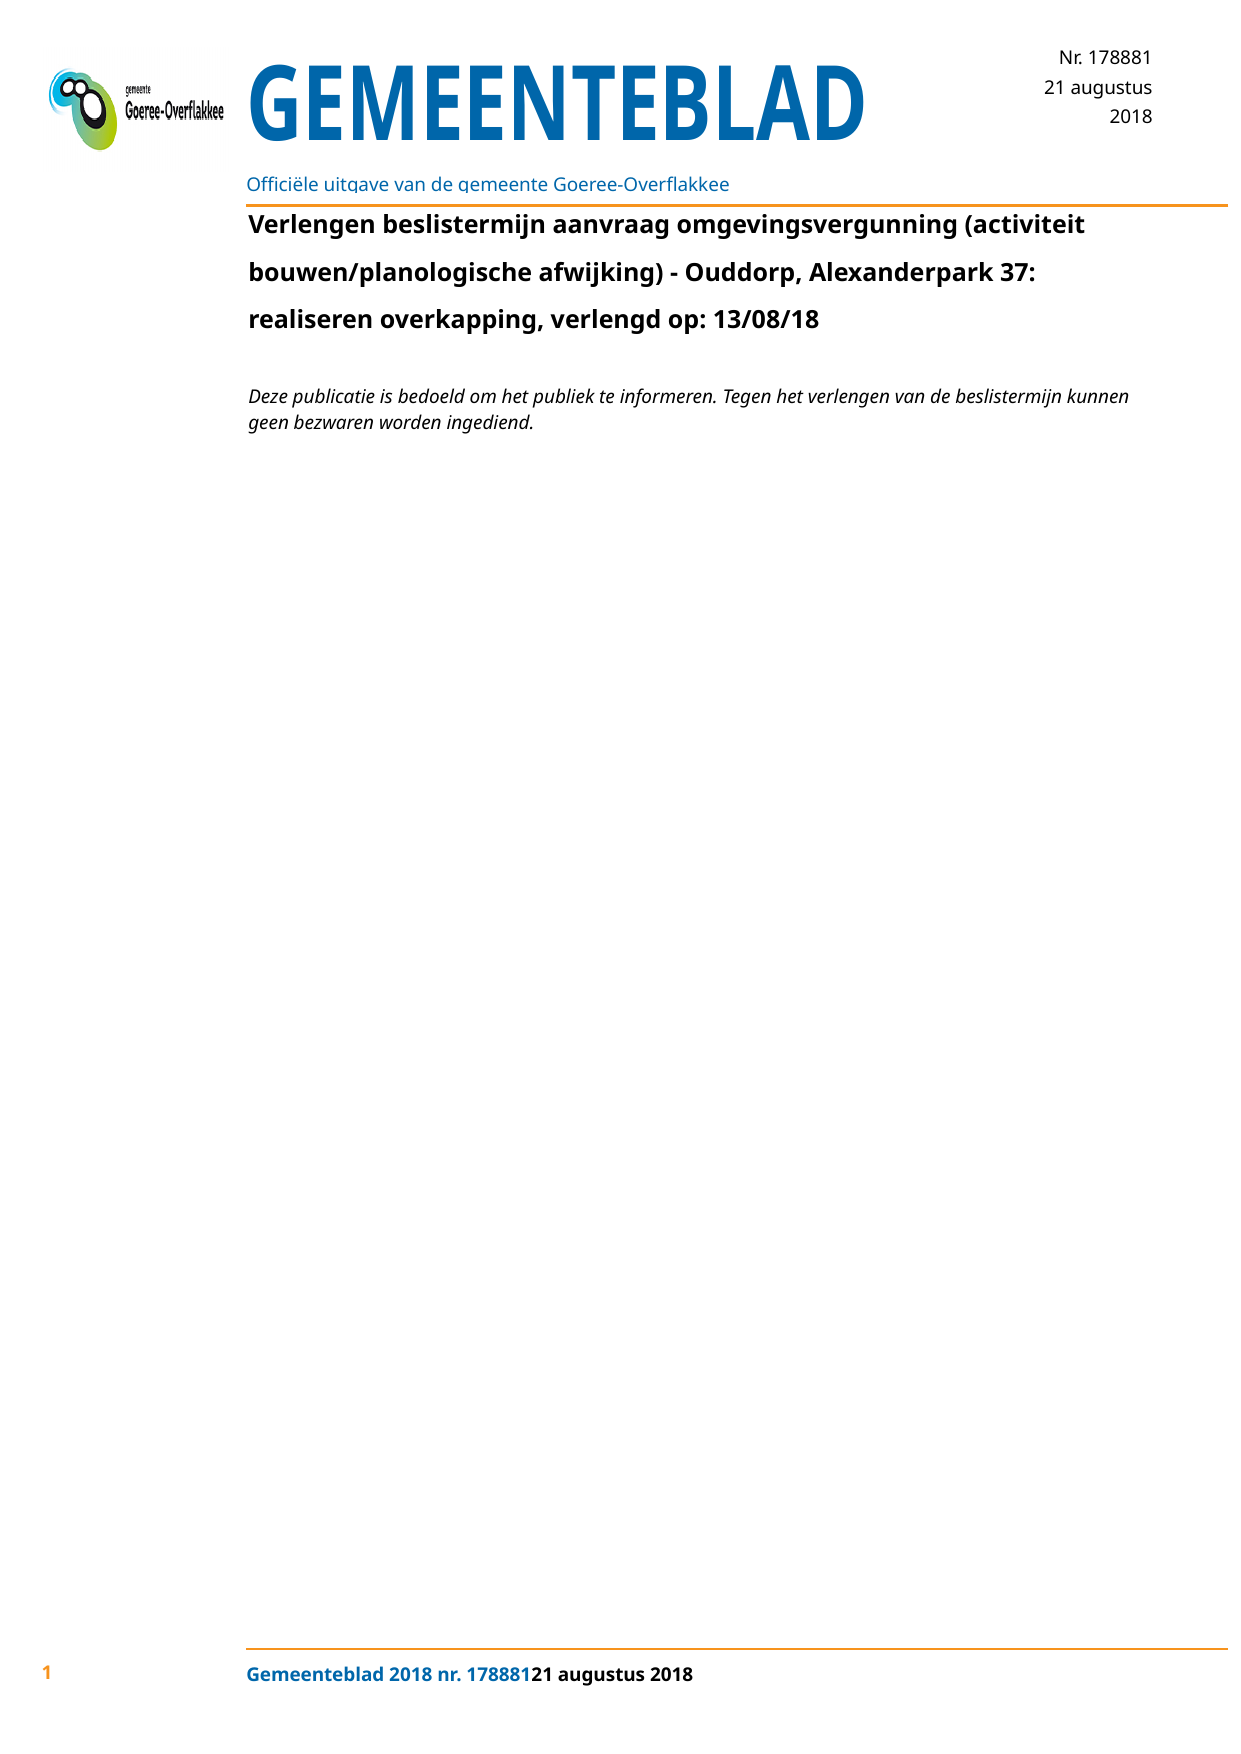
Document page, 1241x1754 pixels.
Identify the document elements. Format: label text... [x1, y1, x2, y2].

text Deze publicatie is bedoeld om het publiek te informeren. Tegen het verlengen van de beslistermijn kunnen geen bezwaren worden ingediend. [248, 384, 1152, 435]
text Verlengen beslistermijn aanvraag omgevingsvergunning (activiteit bouwen/planologische afwijking) - Ouddorp, Alexanderpark 37: realiseren overkapping, verlengd op: 13/08/18 [248, 207, 1152, 336]
picture [41, 47, 231, 172]
